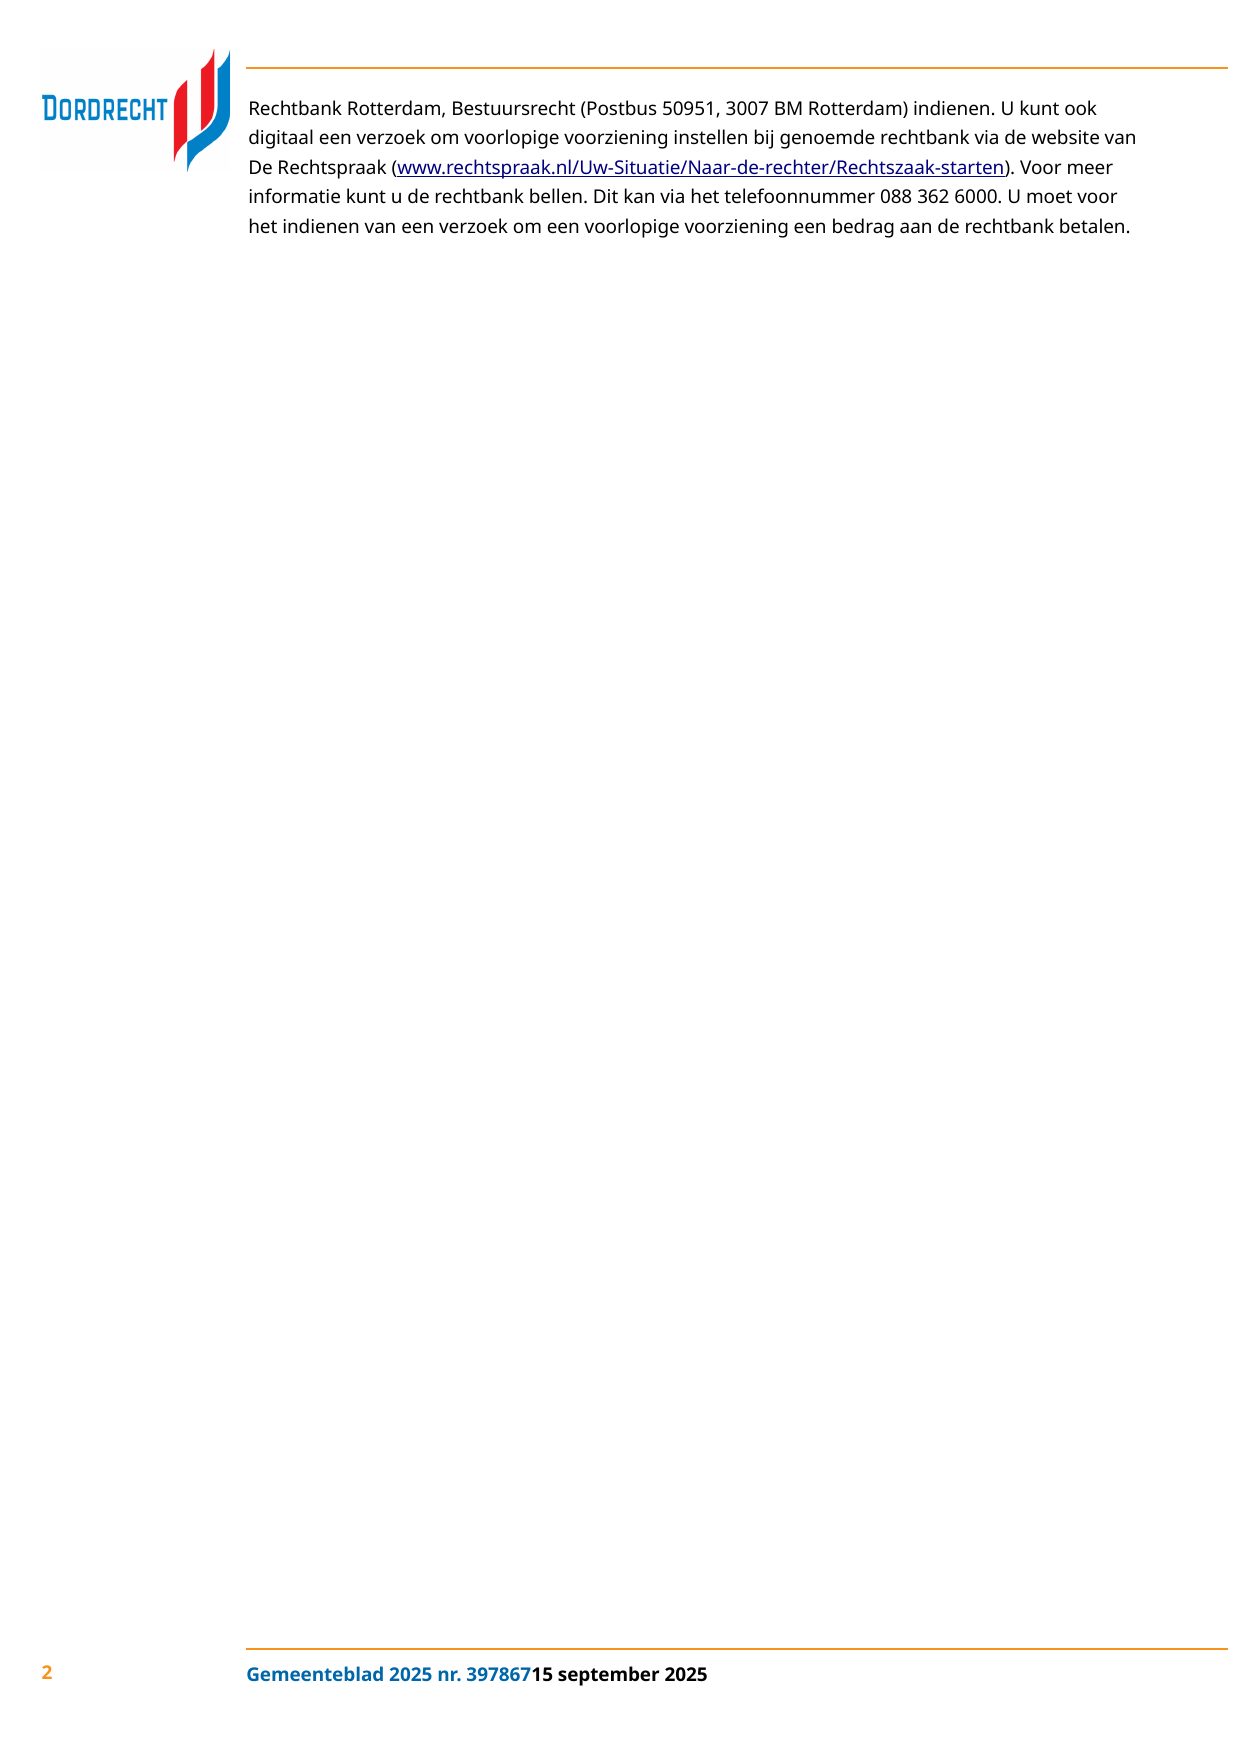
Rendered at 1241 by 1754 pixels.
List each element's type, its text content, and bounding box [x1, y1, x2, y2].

text Rechtbank Rotterdam, Bestuursrecht (Postbus 50951, 3007 BM Rotterdam) indienen. U kunt ook digitaal een verzoek om voorlopige voorziening instellen bij genoemde rechtbank via de website van De Rechtspraak (www.rechtspraak.nl/Uw-Situatie/Naar-de-rechter/Rechtszaak-starten). Voor meer informatie kunt u de rechtbank bellen. Dit kan via het telefoonnummer 088 362 6000. U moet voor het indienen van een verzoek om een voorlopige voorziening een bedrag aan de rechtbank betalen. [248, 95, 1152, 239]
picture [41, 47, 231, 172]
